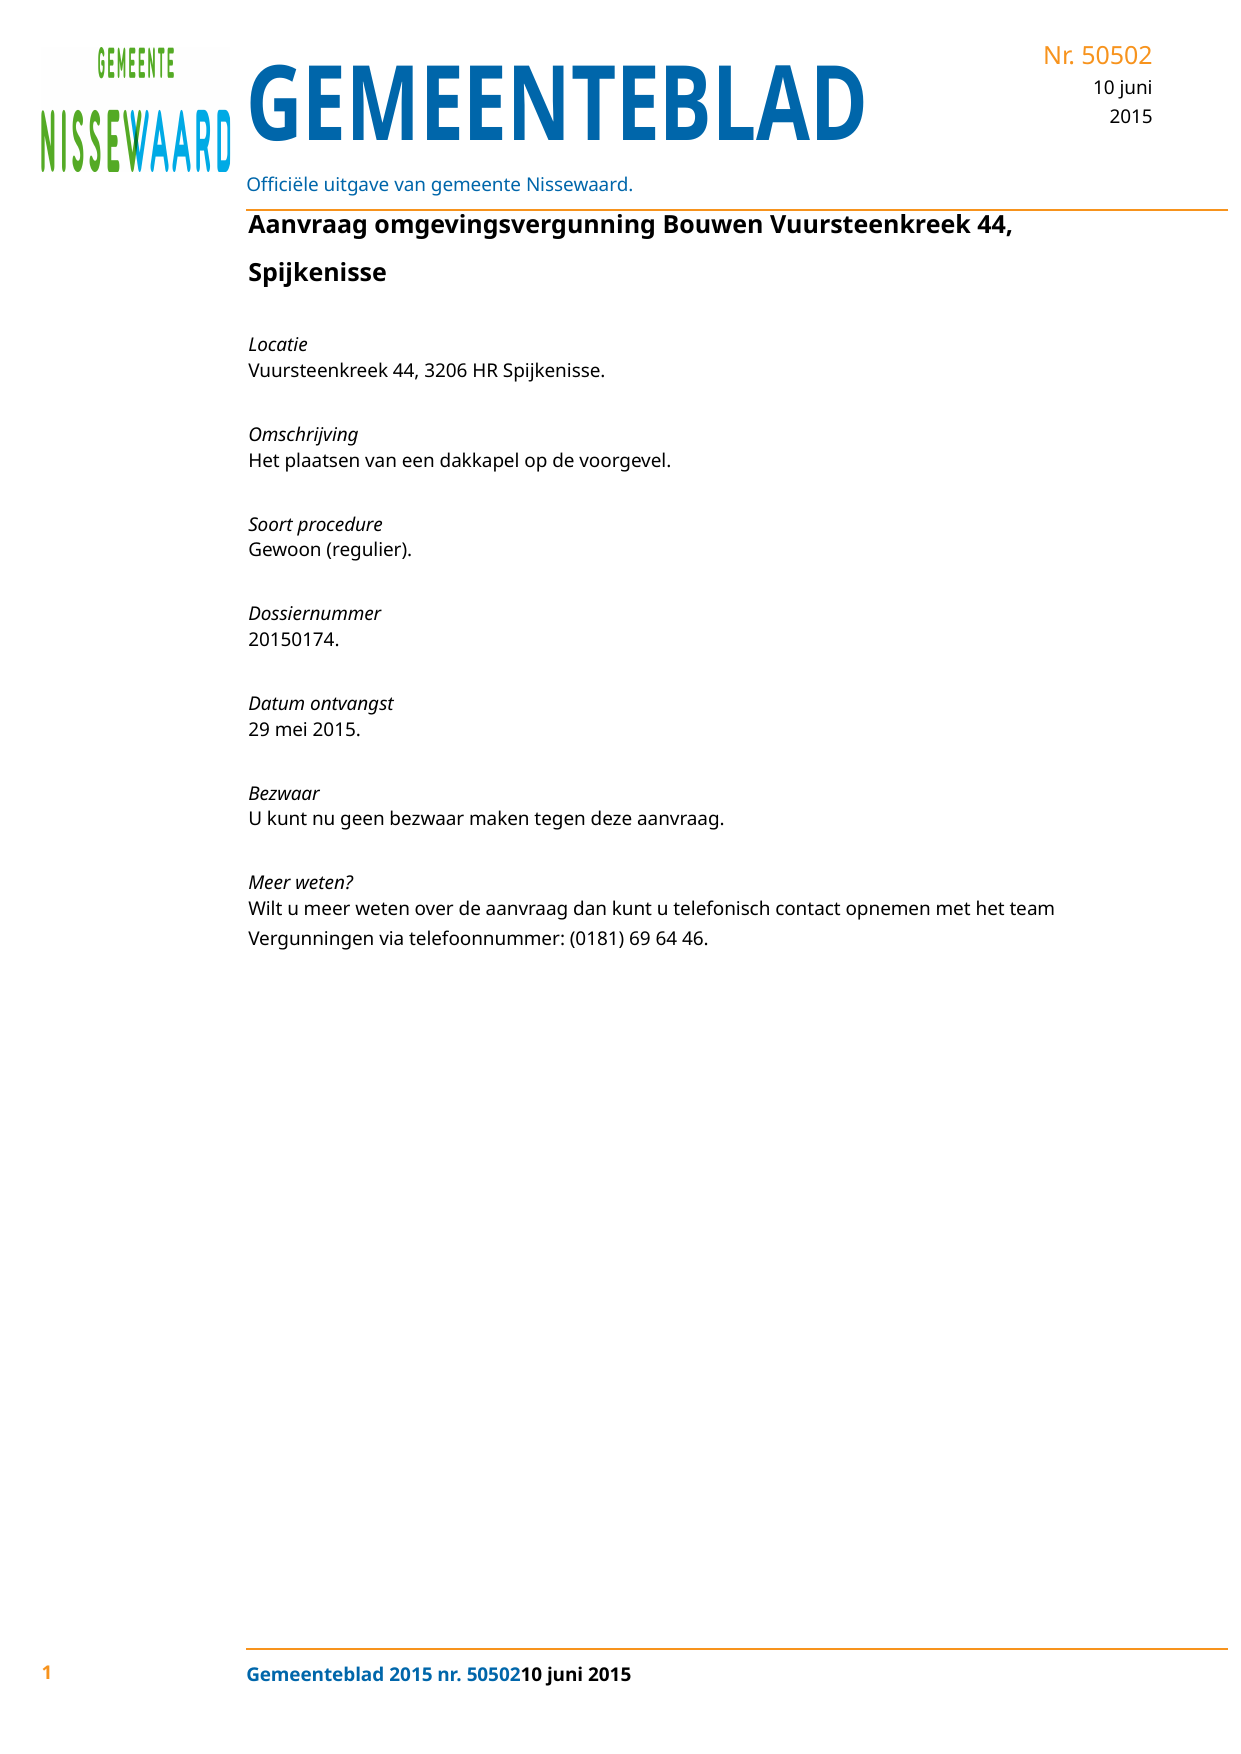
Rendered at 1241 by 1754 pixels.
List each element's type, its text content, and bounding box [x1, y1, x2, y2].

text Wilt u meer weten over de aanvraag dan kunt u telefonisch contact opnemen met het team Vergunningen via telefoonnummer: (0181) 69 64 46. [248, 895, 1152, 951]
text Datum ontvangst [248, 690, 1152, 716]
picture [222, 122, 227, 160]
picture [176, 157, 187, 172]
text Locatie [248, 331, 1152, 357]
picture [154, 157, 165, 172]
text Dossiernummer [248, 601, 1152, 626]
picture [200, 151, 206, 172]
text Meer weten? [248, 869, 1152, 895]
text Het plaatsen van een dakkapel op de voorgevel. [248, 447, 1152, 473]
text Vuursteenkreek 44, 3206 HR Spijkenisse. [248, 357, 1152, 383]
text Gewoon (regulier). [248, 537, 1152, 562]
text 29 mei 2015. [248, 716, 1152, 742]
text 20150174. [248, 626, 1152, 652]
text Omschrijving [248, 421, 1152, 447]
picture [201, 122, 206, 138]
text Aanvraag omgevingsvergunning Bouwen Vuursteenkreek 44, Spijkenisse [248, 211, 1152, 288]
picture [41, 47, 231, 172]
text U kunt nu geen bezwaar maken tegen deze aanvraag. [248, 806, 1152, 831]
text Bezwaar [248, 780, 1152, 806]
text Soort procedure [248, 511, 1152, 537]
